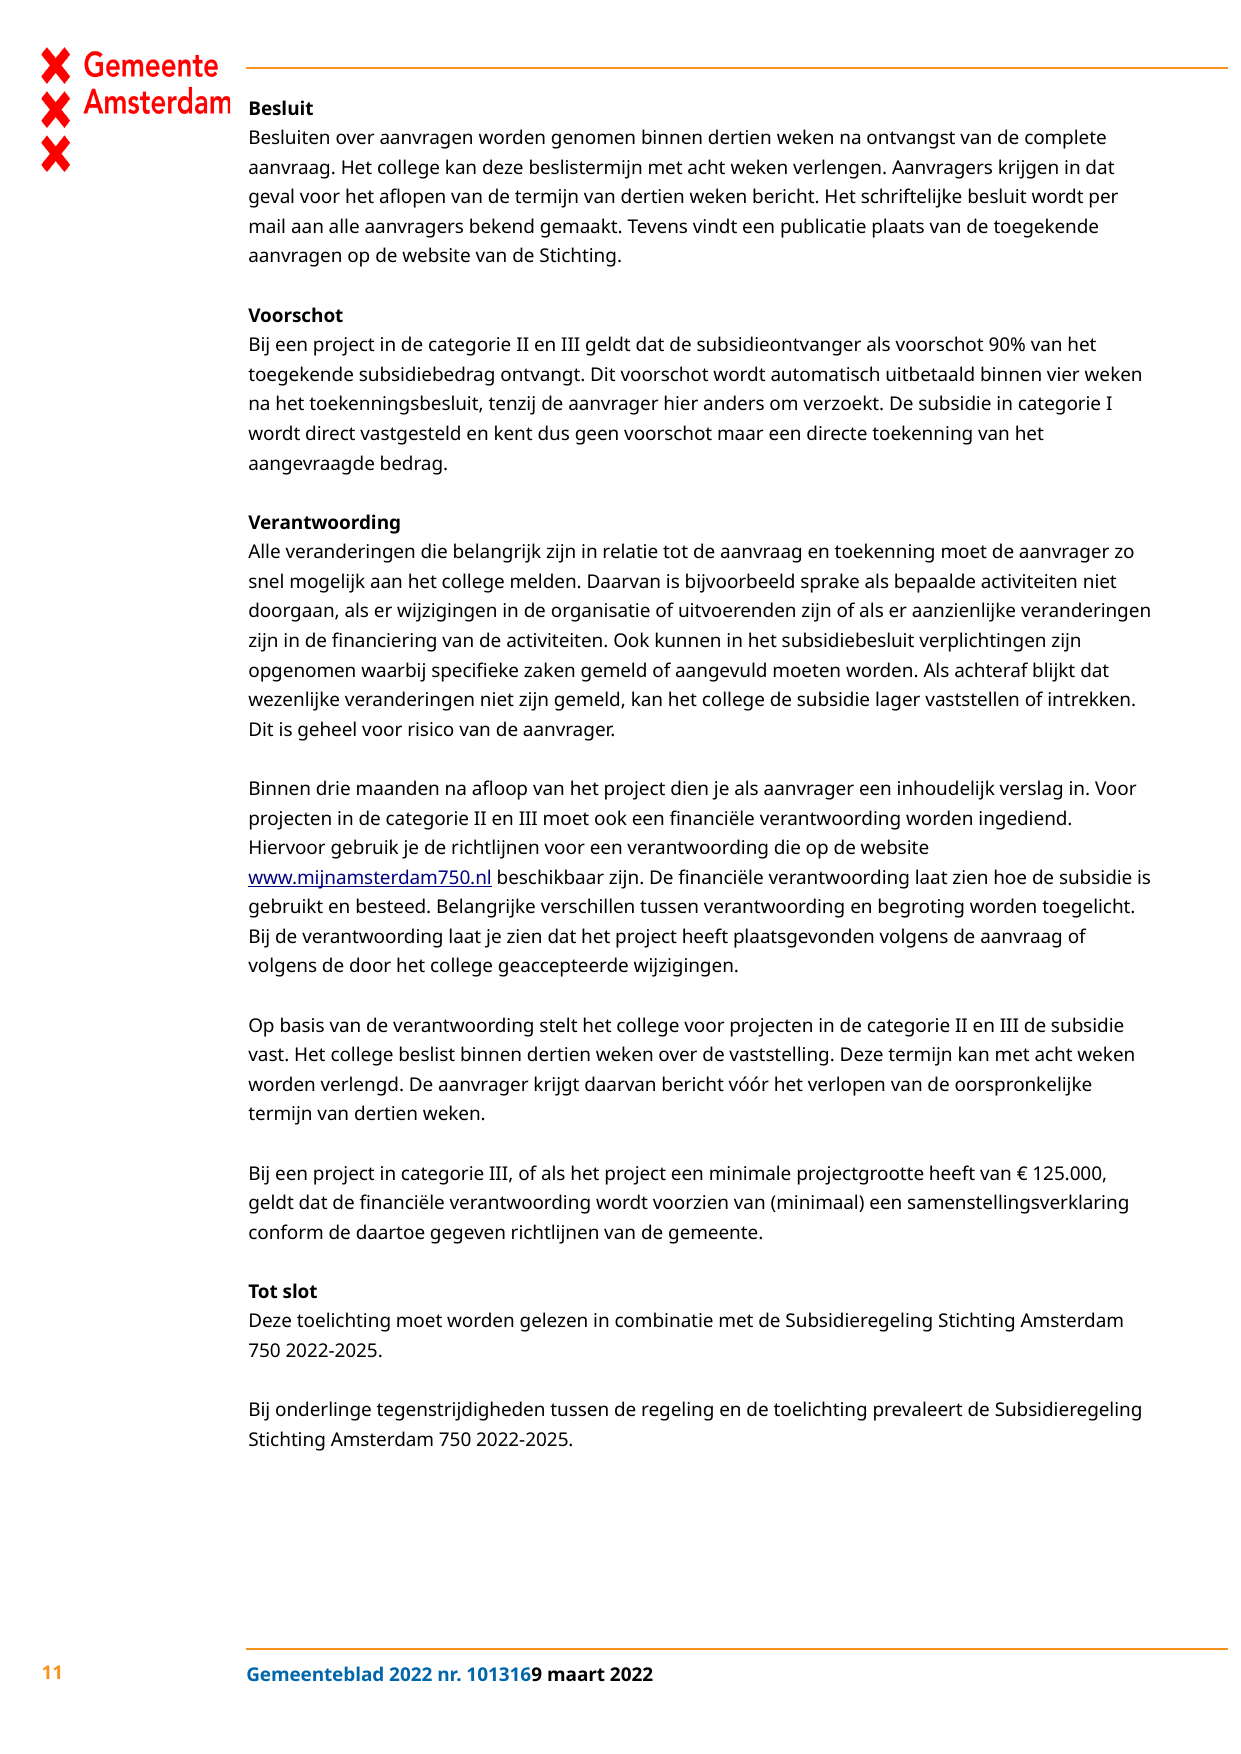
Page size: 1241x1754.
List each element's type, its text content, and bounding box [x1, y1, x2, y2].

text Deze toelichting moet worden gelezen in combinatie met de Subsidieregeling Stichting Amsterdam 750 2022-2025. [248, 1308, 1152, 1363]
picture [41, 47, 231, 172]
text Verantwoording [248, 509, 1152, 535]
text Bij een project in de categorie II en III geldt dat de subsidieontvanger als voorschot 90% van het toegekende subsidiebedrag ontvangt. Dit voorschot wordt automatisch uitbetaald binnen vier weken na het toekenningsbesluit, tenzij de aanvrager hier anders om verzoekt. De subsidie in categorie I wordt direct vastgesteld en kent dus geen voorschot maar een directe toekenning van het aangevraagde bedrag. [248, 331, 1152, 476]
text Bij onderlinge tegenstrijdigheden tussen de regeling en de toelichting prevaleert de Subsidieregeling Stichting Amsterdam 750 2022-2025. [248, 1396, 1152, 1452]
text Bij een project in categorie III, of als het project een minimale projectgrootte heeft van € 125.000, geldt dat de financiële verantwoording wordt voorzien van (minimaal) een samenstellingsverklaring conform de daartoe gegeven richtlijnen van de gemeente. [248, 1160, 1152, 1245]
text Op basis van de verantwoording stelt het college voor projecten in de categorie II en III de subsidie vast. Het college beslist binnen dertien weken over de vaststelling. Deze termijn kan met acht weken worden verlengd. De aanvrager krijgt daarvan bericht vóór het verlopen van de oorspronkelijke termijn van dertien weken. [248, 1012, 1152, 1126]
text Binnen drie maanden na afloop van het project dien je als aanvrager een inhoudelijk verslag in. Voor projecten in de categorie II en III moet ook een financiële verantwoording worden ingediend. Hiervoor gebruik je de richtlijnen voor een verantwoording die op de website www.mijnamsterdam750.nl beschikbaar zijn. De financiële verantwoording laat zien hoe de subsidie is gebruikt en besteed. Belangrijke verschillen tussen verantwoording en begroting worden toegelicht. Bij de verantwoording laat je zien dat het project heeft plaatsgevonden volgens de aanvraag of volgens de door het college geaccepteerde wijzigingen. [248, 775, 1152, 978]
text Voorschot [248, 302, 1152, 328]
text Tot slot [248, 1278, 1152, 1304]
text Alle veranderingen die belangrijk zijn in relatie tot de aanvraag en toekenning moet de aanvrager zo snel mogelijk aan het college melden. Daarvan is bijvoorbeeld sprake als bepaalde activiteiten niet doorgaan, als er wijzigingen in de organisatie of uitvoerenden zijn of als er aanzienlijke veranderingen zijn in de financiering van de activiteiten. Ook kunnen in het subsidiebesluit verplichtingen zijn opgenomen waarbij specifieke zaken gemeld of aangevuld moeten worden. Als achteraf blijkt dat wezenlijke veranderingen niet zijn gemeld, kan het college de subsidie lager vaststellen of intrekken. Dit is geheel voor risico van de aanvrager. [248, 538, 1152, 742]
text Besluit [248, 95, 1152, 121]
text Besluiten over aanvragen worden genomen binnen dertien weken na ontvangst van de complete aanvraag. Het college kan deze beslistermijn met acht weken verlengen. Aanvragers krijgen in dat geval voor het aflopen van de termijn van dertien weken bericht. Het schriftelijke besluit wordt per mail aan alle aanvragers bekend gemaakt. Tevens vindt een publicatie plaats van de toegekende aanvragen op de website van de Stichting. [248, 124, 1152, 268]
